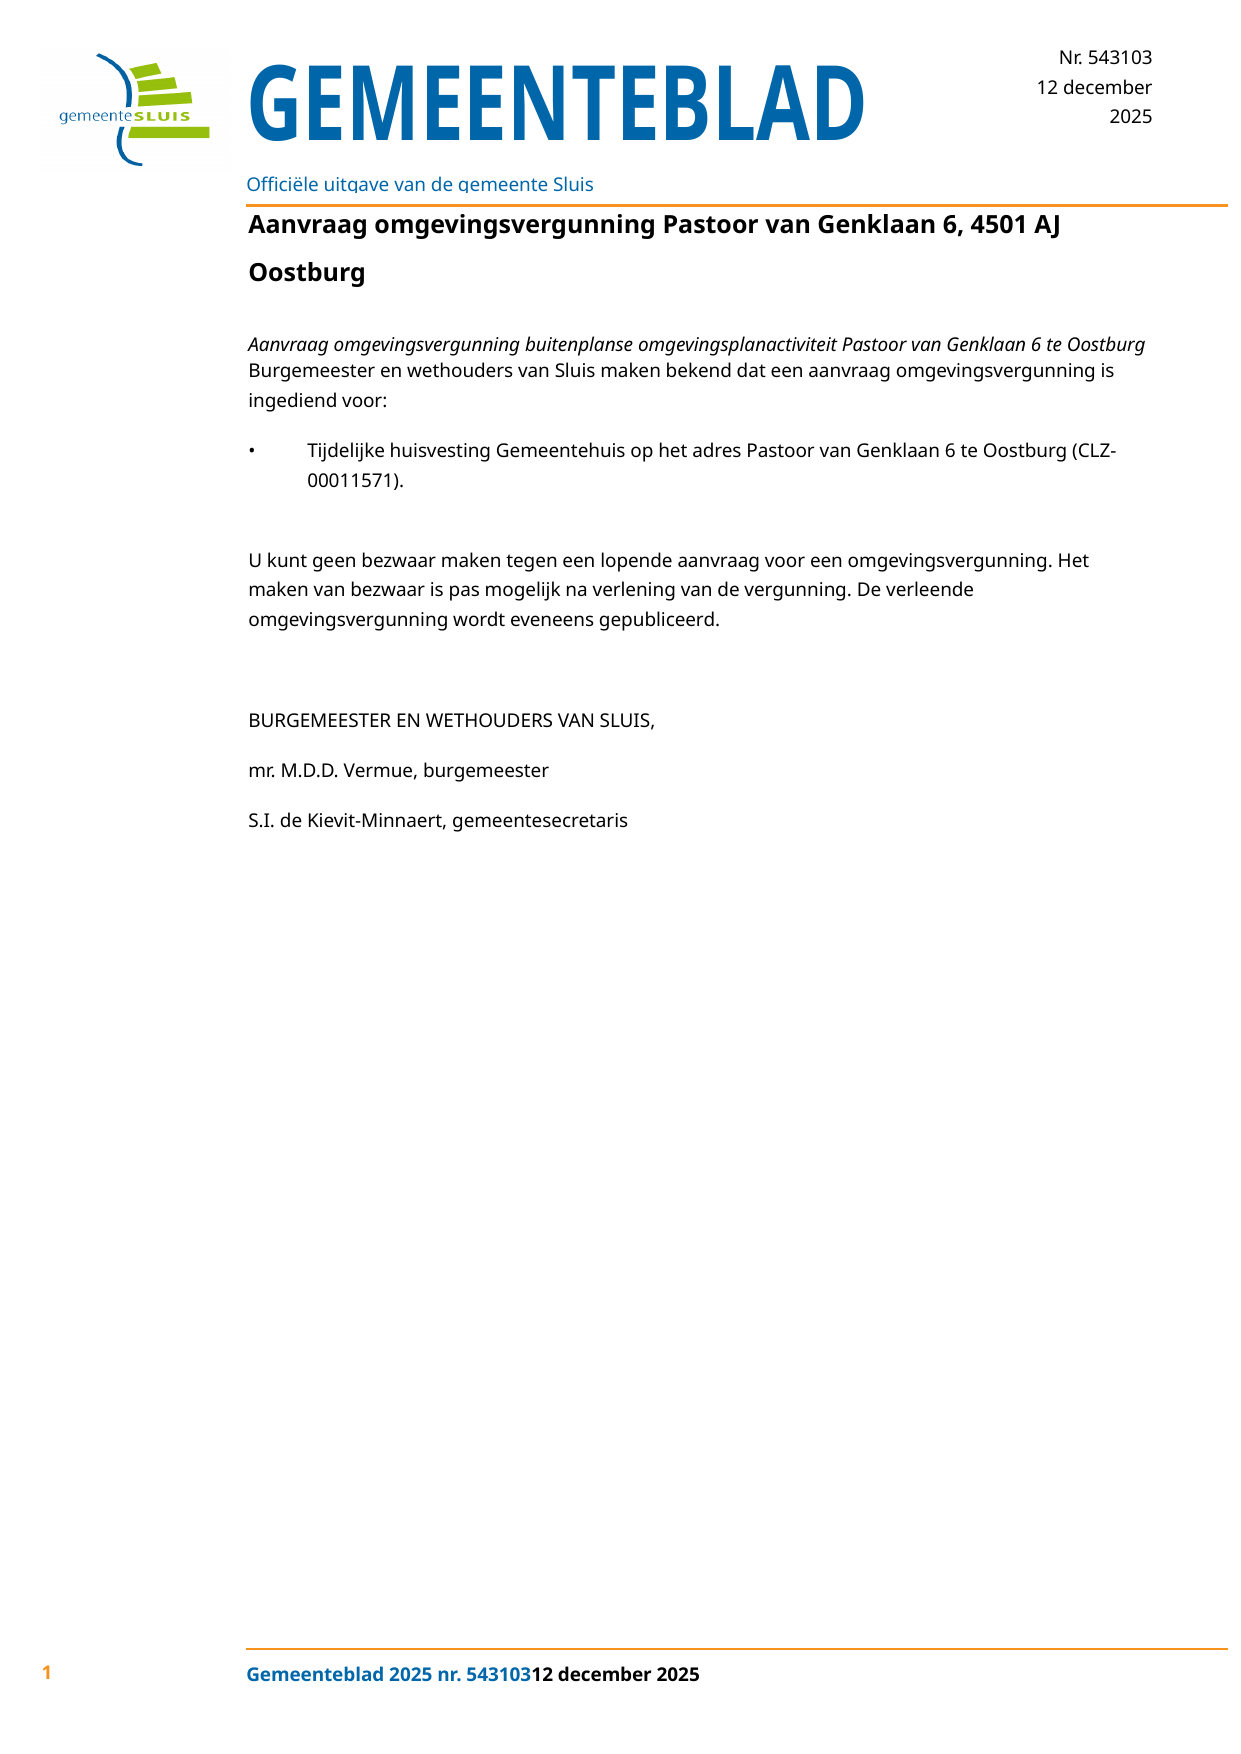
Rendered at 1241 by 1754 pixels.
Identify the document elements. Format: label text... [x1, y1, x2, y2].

text Aanvraag omgevingsvergunning buitenplanse omgevingsplanactiviteit Pastoor van Genklaan 6 te Oostburg [248, 331, 1152, 357]
text BURGEMEESTER EN WETHOUDERS VAN SLUIS, [248, 707, 1152, 732]
text Aanvraag omgevingsvergunning Pastoor van Genklaan 6, 4501 AJ Oostburg [248, 207, 1152, 288]
picture [41, 47, 231, 172]
list Tijdelijke huisvesting Gemeentehuis op het adres Pastoor van Genklaan 6 te Oostburg (CLZ-00011571). [248, 437, 1152, 492]
text U kunt geen bezwaar maken tegen een lopende aanvraag voor een omgevingsvergunning. Het maken van bezwaar is pas mogelijk na verlening van de vergunning. De verleende omgevingsvergunning wordt eveneens gepubliceerd. [248, 547, 1152, 632]
text mr. M.D.D. Vermue, burgemeester [248, 757, 1152, 783]
text Burgemeester en wethouders van Sluis maken bekend dat een aanvraag omgevingsvergunning is ingediend voor: [248, 357, 1152, 412]
text S.I. de Kievit-Minnaert, gemeentesecretaris [248, 808, 1152, 833]
